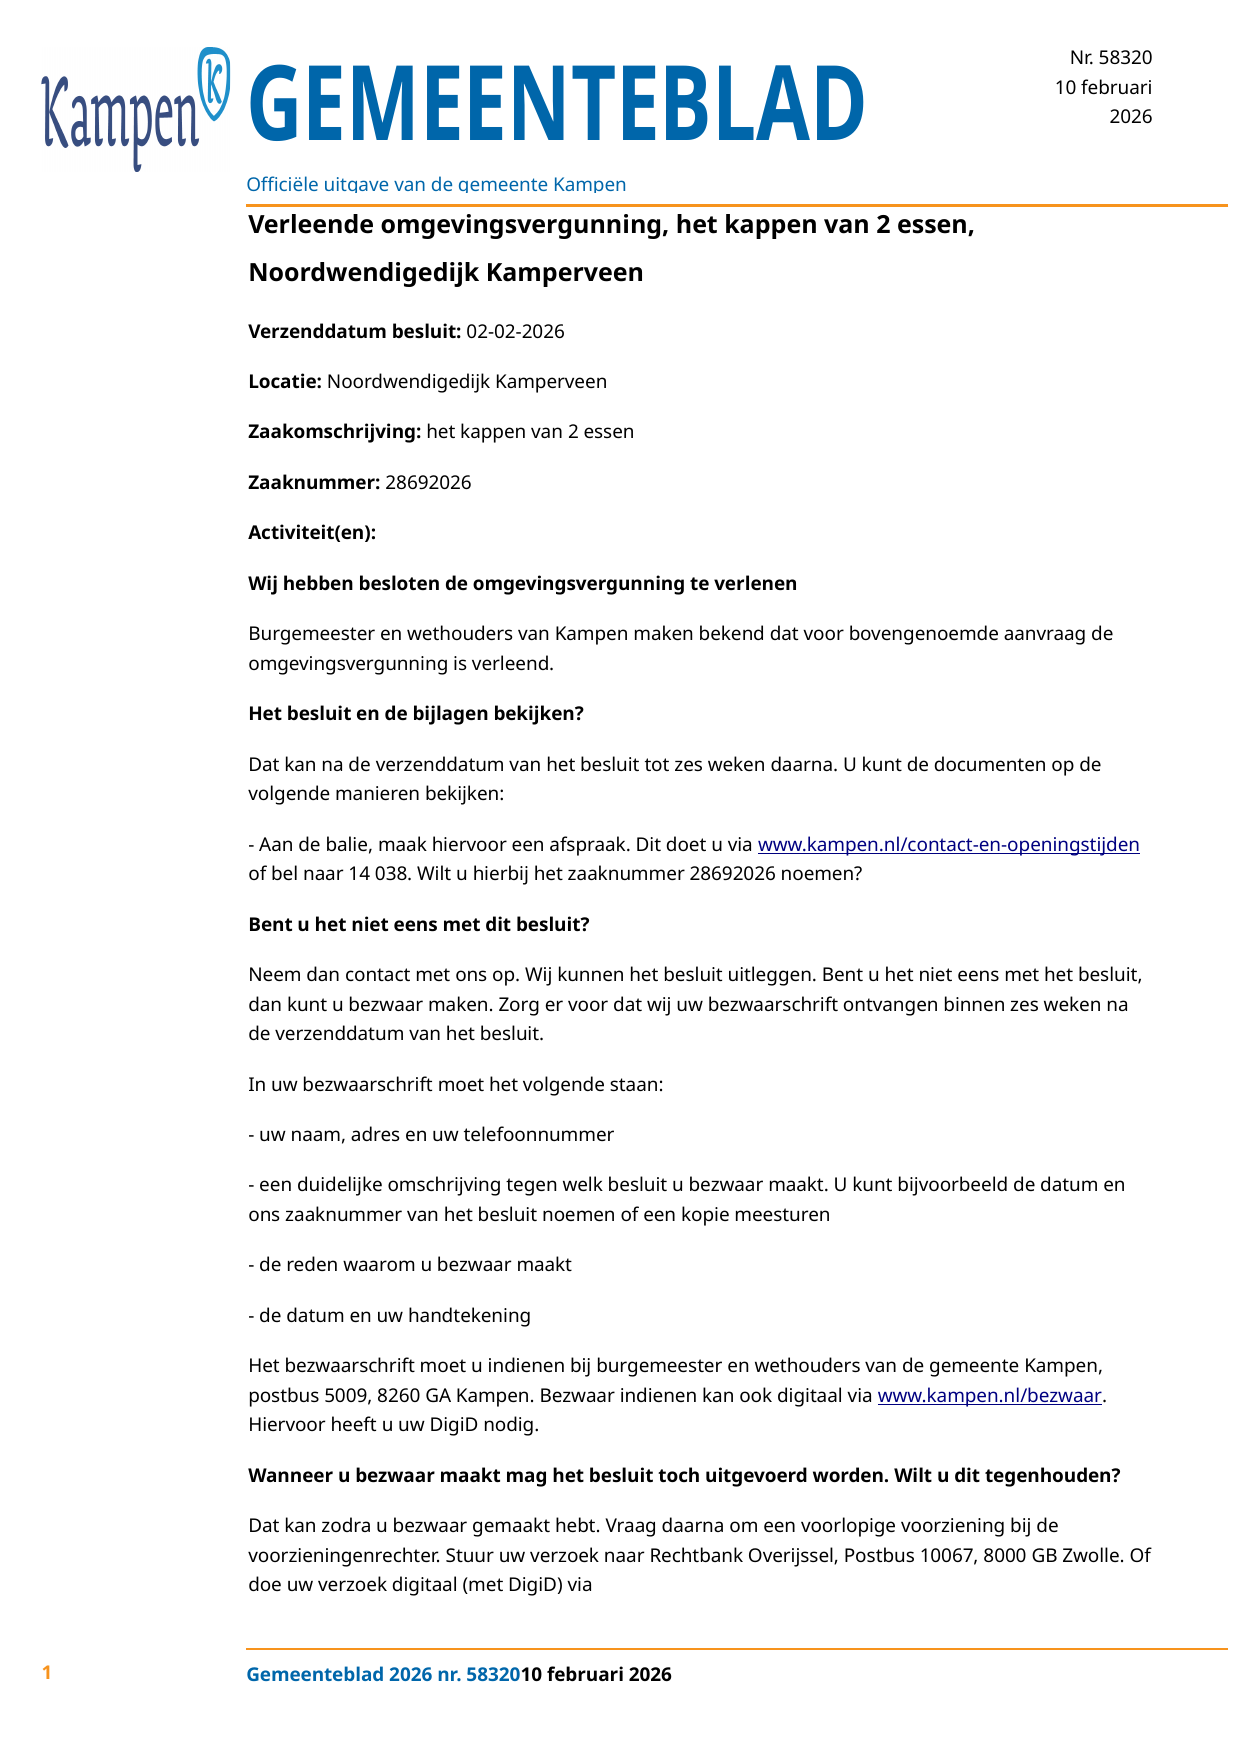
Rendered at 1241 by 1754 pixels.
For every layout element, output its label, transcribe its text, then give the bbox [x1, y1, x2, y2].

text Wanneer u bezwaar maakt mag het besluit toch uitgevoerd worden. Wilt u dit tegenhouden? [248, 1462, 1152, 1488]
text - uw naam, adres en uw telefoonnummer [248, 1121, 1152, 1147]
text Verleende omgevingsvergunning, het kappen van 2 essen, Noordwendigedijk Kamperveen [248, 207, 1152, 288]
text - de reden waarom u bezwaar maakt [248, 1252, 1152, 1277]
text Bent u het niet eens met dit besluit? [248, 911, 1152, 937]
text Zaakomschrijving: het kappen van 2 essen [248, 419, 1152, 444]
text - Aan de balie, maak hiervoor een afspraak. Dit doet u via www.kampen.nl/contact-en-openingstijden of bel naar 14 038. Wilt u hierbij het zaaknummer 28692026 noemen? [248, 831, 1152, 886]
text Dat kan na de verzenddatum van het besluit tot zes weken daarna. U kunt de documenten op de volgende manieren bekijken: [248, 751, 1152, 806]
text Dat kan zodra u bezwaar gemaakt hebt. Vraag daarna om een voorlopige voorziening bij de voorzieningenrechter. Stuur uw verzoek naar Rechtbank Overijssel, Postbus 10067, 8000 GB Zwolle. Of doe uw verzoek digitaal (met DigiD) via [248, 1512, 1152, 1597]
text Neem dan contact met ons op. Wij kunnen het besluit uitleggen. Bent u het niet eens met het besluit, dan kunt u bezwaar maken. Zorg er voor dat wij uw bezwaarschrift ontvangen binnen zes weken na de verzenddatum van het besluit. [248, 961, 1152, 1046]
picture [41, 47, 231, 172]
text In uw bezwaarschrift moet het volgende staan: [248, 1071, 1152, 1097]
text Wij hebben besloten de omgevingsvergunning te verlenen [248, 570, 1152, 596]
text Het bezwaarschrift moet u indienen bij burgemeester en wethouders van de gemeente Kampen, postbus 5009, 8260 GA Kampen. Bezwaar indienen kan ook digitaal via www.kampen.nl/bezwaar. Hiervoor heeft u uw DigiD nodig. [248, 1352, 1152, 1437]
text Locatie: Noordwendigedijk Kamperveen [248, 368, 1152, 394]
text Het besluit en de bijlagen bekijken? [248, 700, 1152, 726]
text Verzenddatum besluit: 02-02-2026 [248, 318, 1152, 344]
text Activiteit(en): [248, 519, 1152, 545]
text Burgemeester en wethouders van Kampen maken bekend dat voor bovengenoemde aanvraag de omgevingsvergunning is verleend. [248, 620, 1152, 676]
text - de datum en uw handtekening [248, 1302, 1152, 1328]
text - een duidelijke omschrijving tegen welk besluit u bezwaar maakt. U kunt bijvoorbeeld de datum en ons zaaknummer van het besluit noemen of een kopie meesturen [248, 1172, 1152, 1227]
text Zaaknummer: 28692026 [248, 469, 1152, 495]
